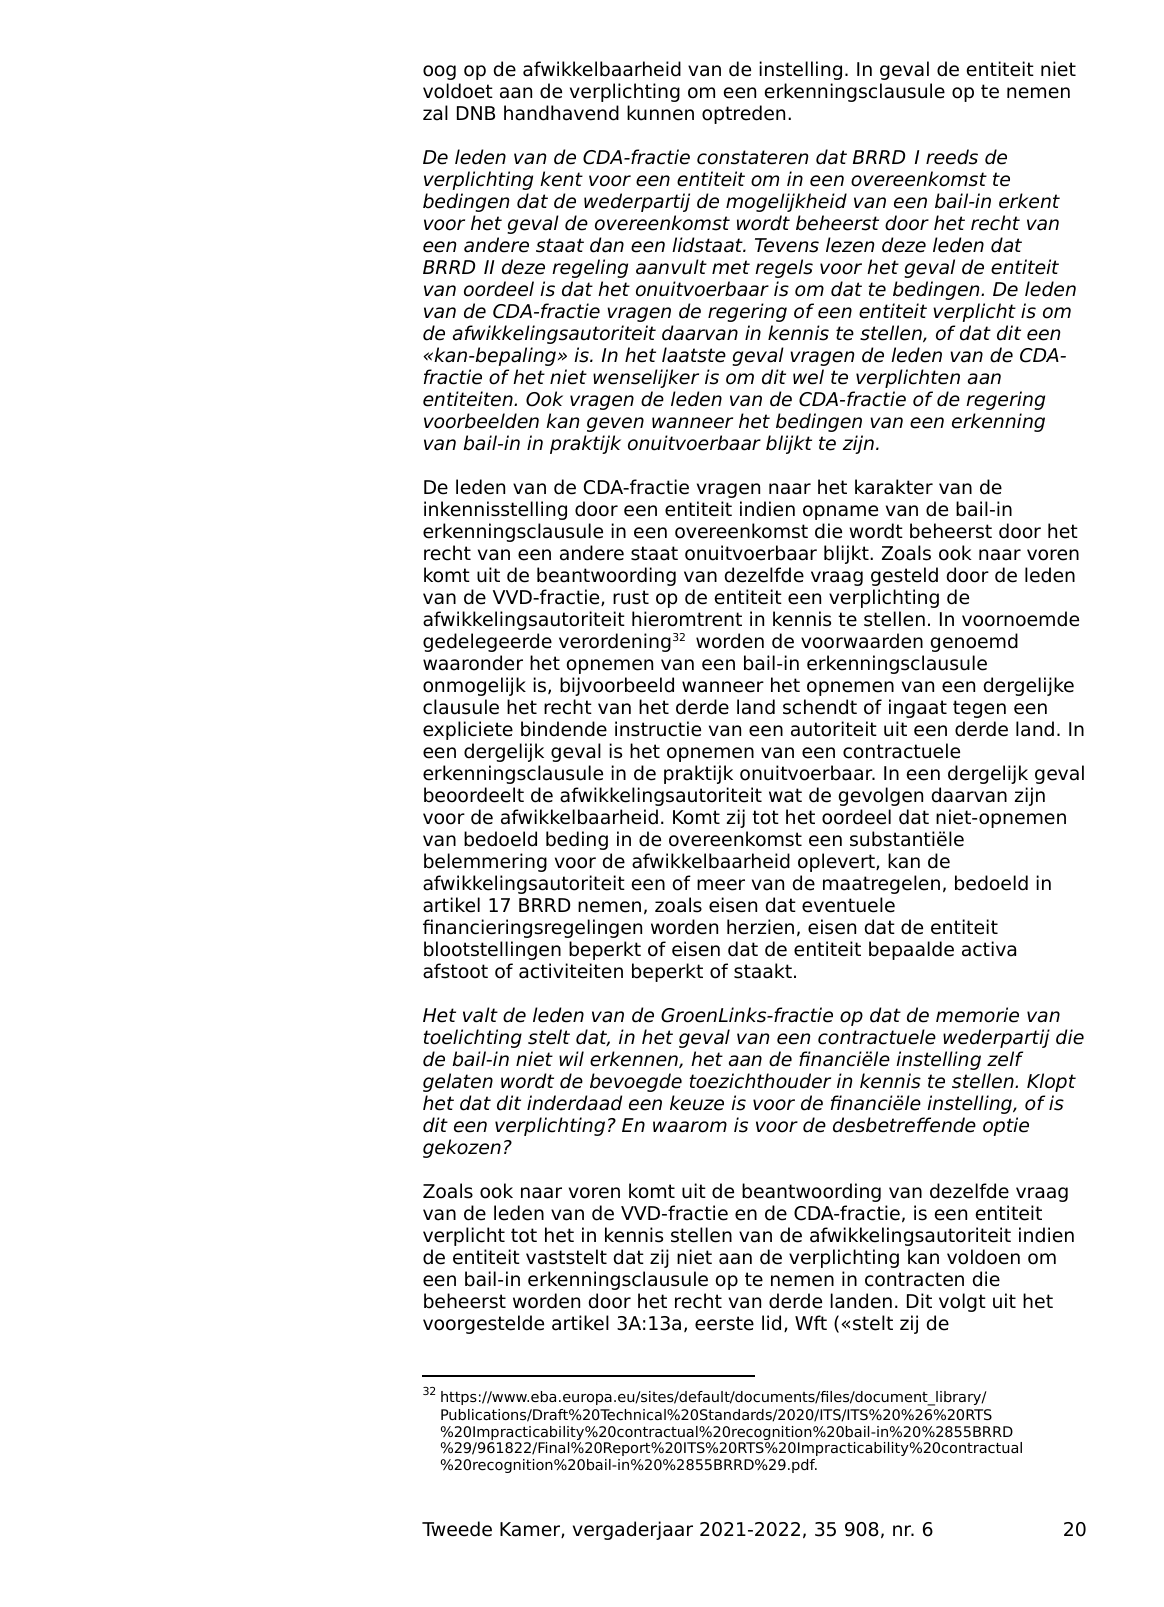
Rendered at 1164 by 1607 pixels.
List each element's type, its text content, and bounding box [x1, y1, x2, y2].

text Het valt de leden van de GroenLinks-fractie op dat de memorie van toelichting stelt dat, in het geval van een contractuele wederpartij die de bail-in niet wil erkennen, het aan de financiële instelling zelf gelaten wordt de bevoegde toezichthouder in kennis te stellen. Klopt het dat dit inderdaad een keuze is voor de financiële instelling, of is dit een verplichting? En waarom is voor de desbetreffende optie gekozen? [422, 1005, 1087, 1159]
text De leden van de CDA-fractie vragen naar het karakter van de inkennisstelling door een entiteit indien opname van de bail-in erkenningsclausule in een overeenkomst die wordt beheerst door het recht van een andere staat onuitvoerbaar blijkt. Zoals ook naar voren komt uit de beantwoording van dezelfde vraag gesteld door de leden van de VVD-fractie, rust op de entiteit een verplichting de afwikkelingsautoriteit hieromtrent in kennis te stellen. In voornoemde gedelegeerde verordening worden de voorwaarden genoemd waaronder het opnemen van een bail-in erkenningsclausule onmogelijk is, bijvoorbeeld wanneer het opnemen van een dergelijke clausule het recht van het derde land schendt of ingaat tegen een expliciete bindende instructie van een autoriteit uit een derde land. In een dergelijk geval is het opnemen van een contractuele erkenningsclausule in de praktijk onuitvoerbaar. In een dergelijk geval beoordeelt de afwikkelingsautoriteit wat de gevolgen daarvan zijn voor de afwikkelbaarheid. Komt zij tot het oordeel dat niet-opnemen van bedoeld beding in de overeenkomst een substantiële belemmering voor de afwikkelbaarheid oplevert, kan de afwikkelingsautoriteit een of meer van de maatregelen, bedoeld in artikel 17 BRRD nemen, zoals eisen dat eventuele financieringsregelingen worden herzien, eisen dat de entiteit blootstellingen beperkt of eisen dat de entiteit bepaalde activa afstoot of activiteiten beperkt of staakt. [422, 477, 1087, 983]
text Zoals ook naar voren komt uit de beantwoording van dezelfde vraag van de leden van de VVD-fractie en de CDA-fractie, is een entiteit verplicht tot het in kennis stellen van de afwikkelingsautoriteit indien de entiteit vaststelt dat zij niet aan de verplichting kan voldoen om een bail-in erkenningsclausule op te nemen in contracten die beheerst worden door het recht van derde landen. Dit volgt uit het voorgestelde artikel 3A:13a, eerste lid, Wft («stelt zij de [422, 1181, 1087, 1335]
text De leden van de CDA-fractie constateren dat BRRD I reeds de verplichting kent voor een entiteit om in een overeenkomst te bedingen dat de wederpartij de mogelijkheid van een bail-in erkent voor het geval de overeenkomst wordt beheerst door het recht van een andere staat dan een lidstaat. Tevens lezen deze leden dat BRRD II deze regeling aanvult met regels voor het geval de entiteit van oordeel is dat het onuitvoerbaar is om dat te bedingen. De leden van de CDA-fractie vragen de regering of een entiteit verplicht is om de afwikkelingsautoriteit daarvan in kennis te stellen, of dat dit een «kan-bepaling» is. In het laatste geval vragen de leden van de CDA-fractie of het niet wenselijker is om dit wel te verplichten aan entiteiten. Ook vragen de leden van de CDA-fractie of de regering voorbeelden kan geven wanneer het bedingen van een erkenning van bail-in in praktijk onuitvoerbaar blijkt te zijn. [422, 147, 1087, 455]
text oog op de afwikkelbaarheid van de instelling. In geval de entiteit niet voldoet aan de verplichting om een erkenningsclausule op te nemen zal DNB handhavend kunnen optreden. [422, 59, 1087, 125]
text https://www.eba.europa.eu/sites/default/documents/files/document_library/Publications/Draft%20Technical%20Standards/2020/ITS/ITS%20%26%20RTS%20Impracticability%20contractual%20recognition%20bail-in%20%2855BRRD%29/961822/Final%20Report%20ITS%20RTS%20Impracticability%20contractual%20recognition%20bail-in%20%2855BRRD%29.pdf. [422, 1385, 1087, 1474]
